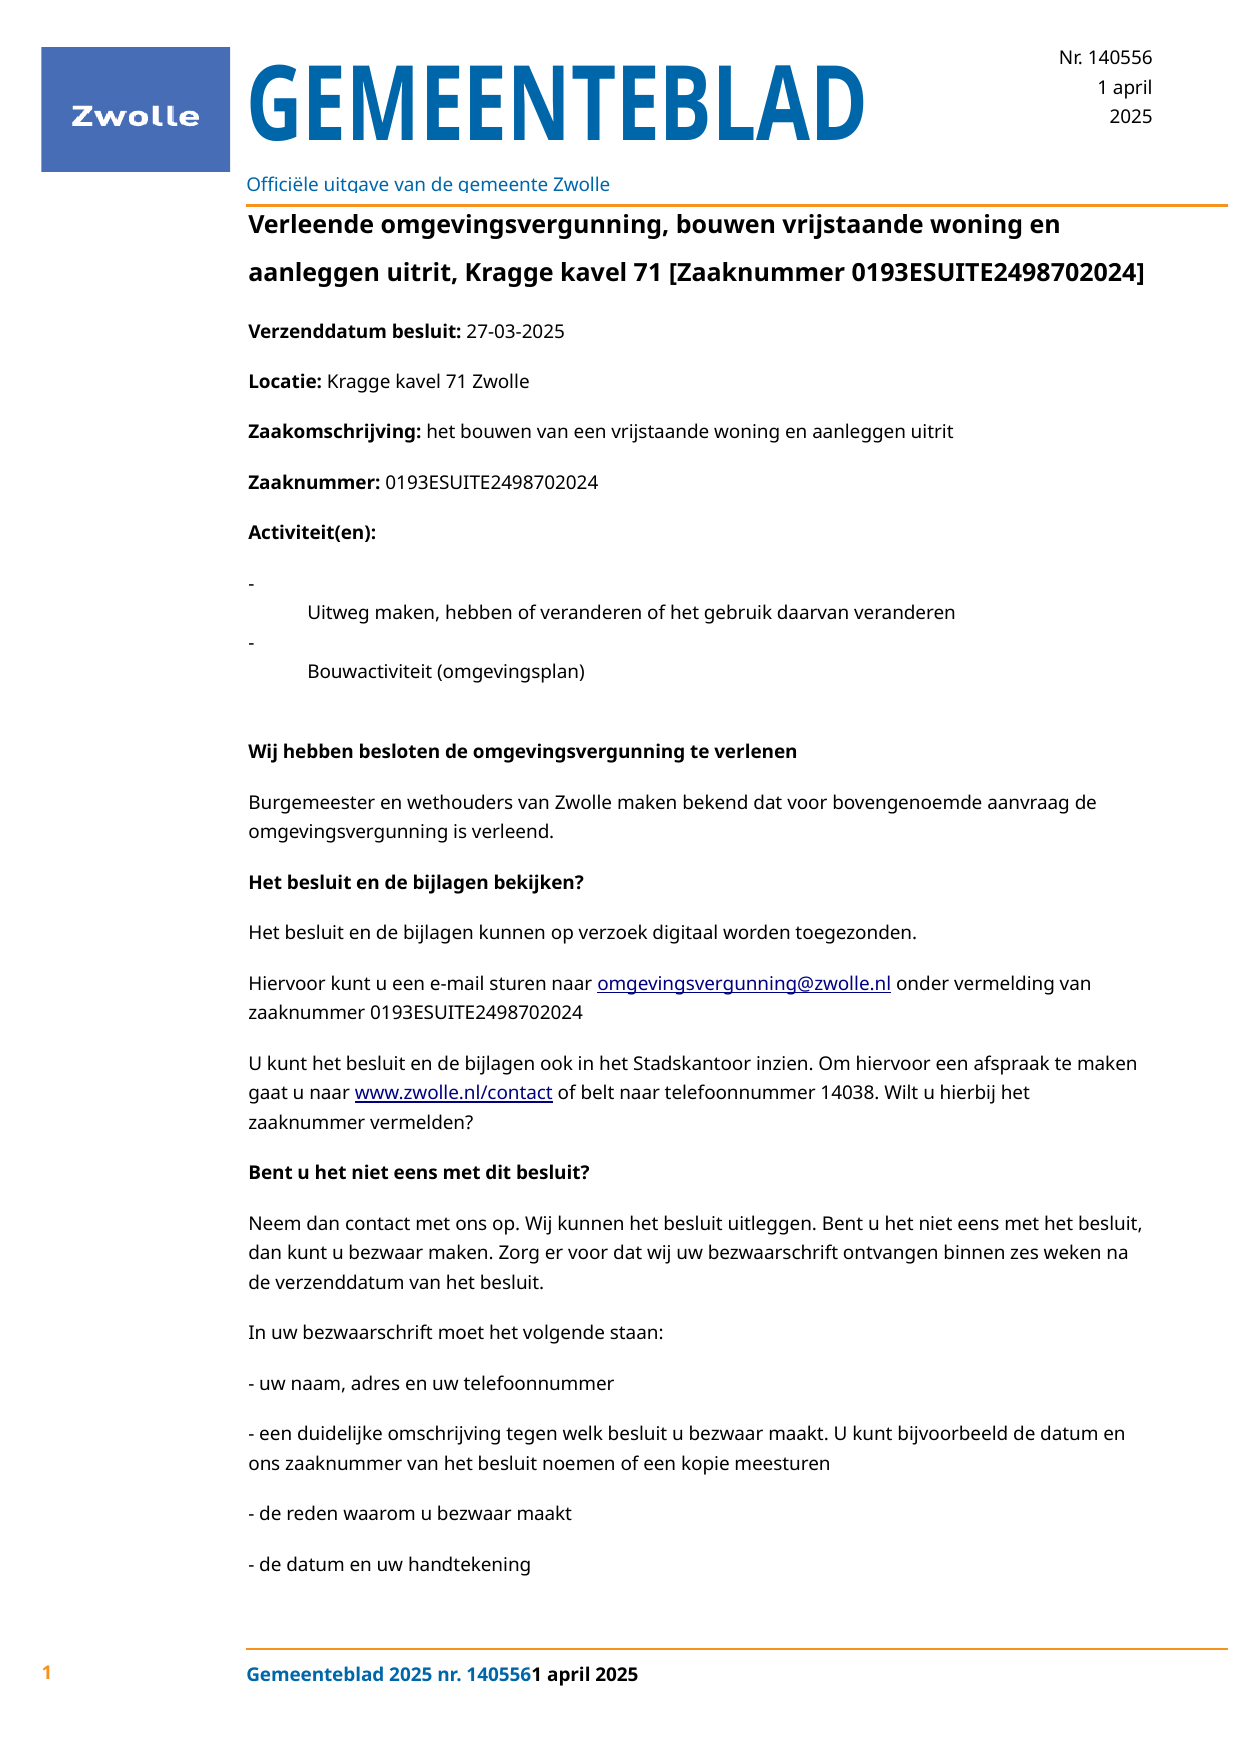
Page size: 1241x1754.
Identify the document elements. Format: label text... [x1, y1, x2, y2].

text Locatie: Kragge kavel 71 Zwolle [248, 368, 1152, 394]
text Hiervoor kunt u een e-mail sturen naar omgevingsvergunning@zwolle.nl onder vermelding van zaaknummer 0193ESUITE2498702024 [248, 970, 1152, 1025]
text - een duidelijke omschrijving tegen welk besluit u bezwaar maakt. U kunt bijvoorbeeld de datum en ons zaaknummer van het besluit noemen of een kopie meesturen [248, 1420, 1152, 1476]
list Bouwactiviteit (omgevingsplan) [248, 659, 1152, 684]
text Zaakomschrijving: het bouwen van een vrijstaande woning en aanleggen uitrit [248, 419, 1152, 444]
text Het besluit en de bijlagen kunnen op verzoek digitaal worden toegezonden. [248, 919, 1152, 945]
picture [41, 47, 231, 172]
text Activiteit(en): [248, 519, 1152, 545]
text - de datum en uw handtekening [248, 1551, 1152, 1577]
text In uw bezwaarschrift moet het volgende staan: [248, 1319, 1152, 1345]
list Uitweg maken, hebben of veranderen of het gebruik daarvan veranderen [248, 599, 1152, 625]
text Neem dan contact met ons op. Wij kunnen het besluit uitleggen. Bent u het niet eens met het besluit, dan kunt u bezwaar maken. Zorg er voor dat wij uw bezwaarschrift ontvangen binnen zes weken na de verzenddatum van het besluit. [248, 1210, 1152, 1295]
text Verzenddatum besluit: 27-03-2025 [248, 318, 1152, 344]
text - de reden waarom u bezwaar maakt [248, 1500, 1152, 1526]
text Verleende omgevingsvergunning, bouwen vrijstaande woning en aanleggen uitrit, Kragge kavel 71 [Zaaknummer 0193ESUITE2498702024] [248, 207, 1152, 288]
text Zaaknummer: 0193ESUITE2498702024 [248, 469, 1152, 495]
text - uw naam, adres en uw telefoonnummer [248, 1370, 1152, 1396]
text Burgemeester en wethouders van Zwolle maken bekend dat voor bovengenoemde aanvraag de omgevingsvergunning is verleend. [248, 789, 1152, 844]
text U kunt het besluit en de bijlagen ook in het Stadskantoor inzien. Om hiervoor een afspraak te maken gaat u naar www.zwolle.nl/contact of belt naar telefoonnummer 14038. Wilt u hierbij het zaaknummer vermelden? [248, 1050, 1152, 1135]
text Wij hebben besloten de omgevingsvergunning te verlenen [248, 739, 1152, 764]
text Het besluit en de bijlagen bekijken? [248, 869, 1152, 895]
text Bent u het niet eens met dit besluit? [248, 1159, 1152, 1185]
